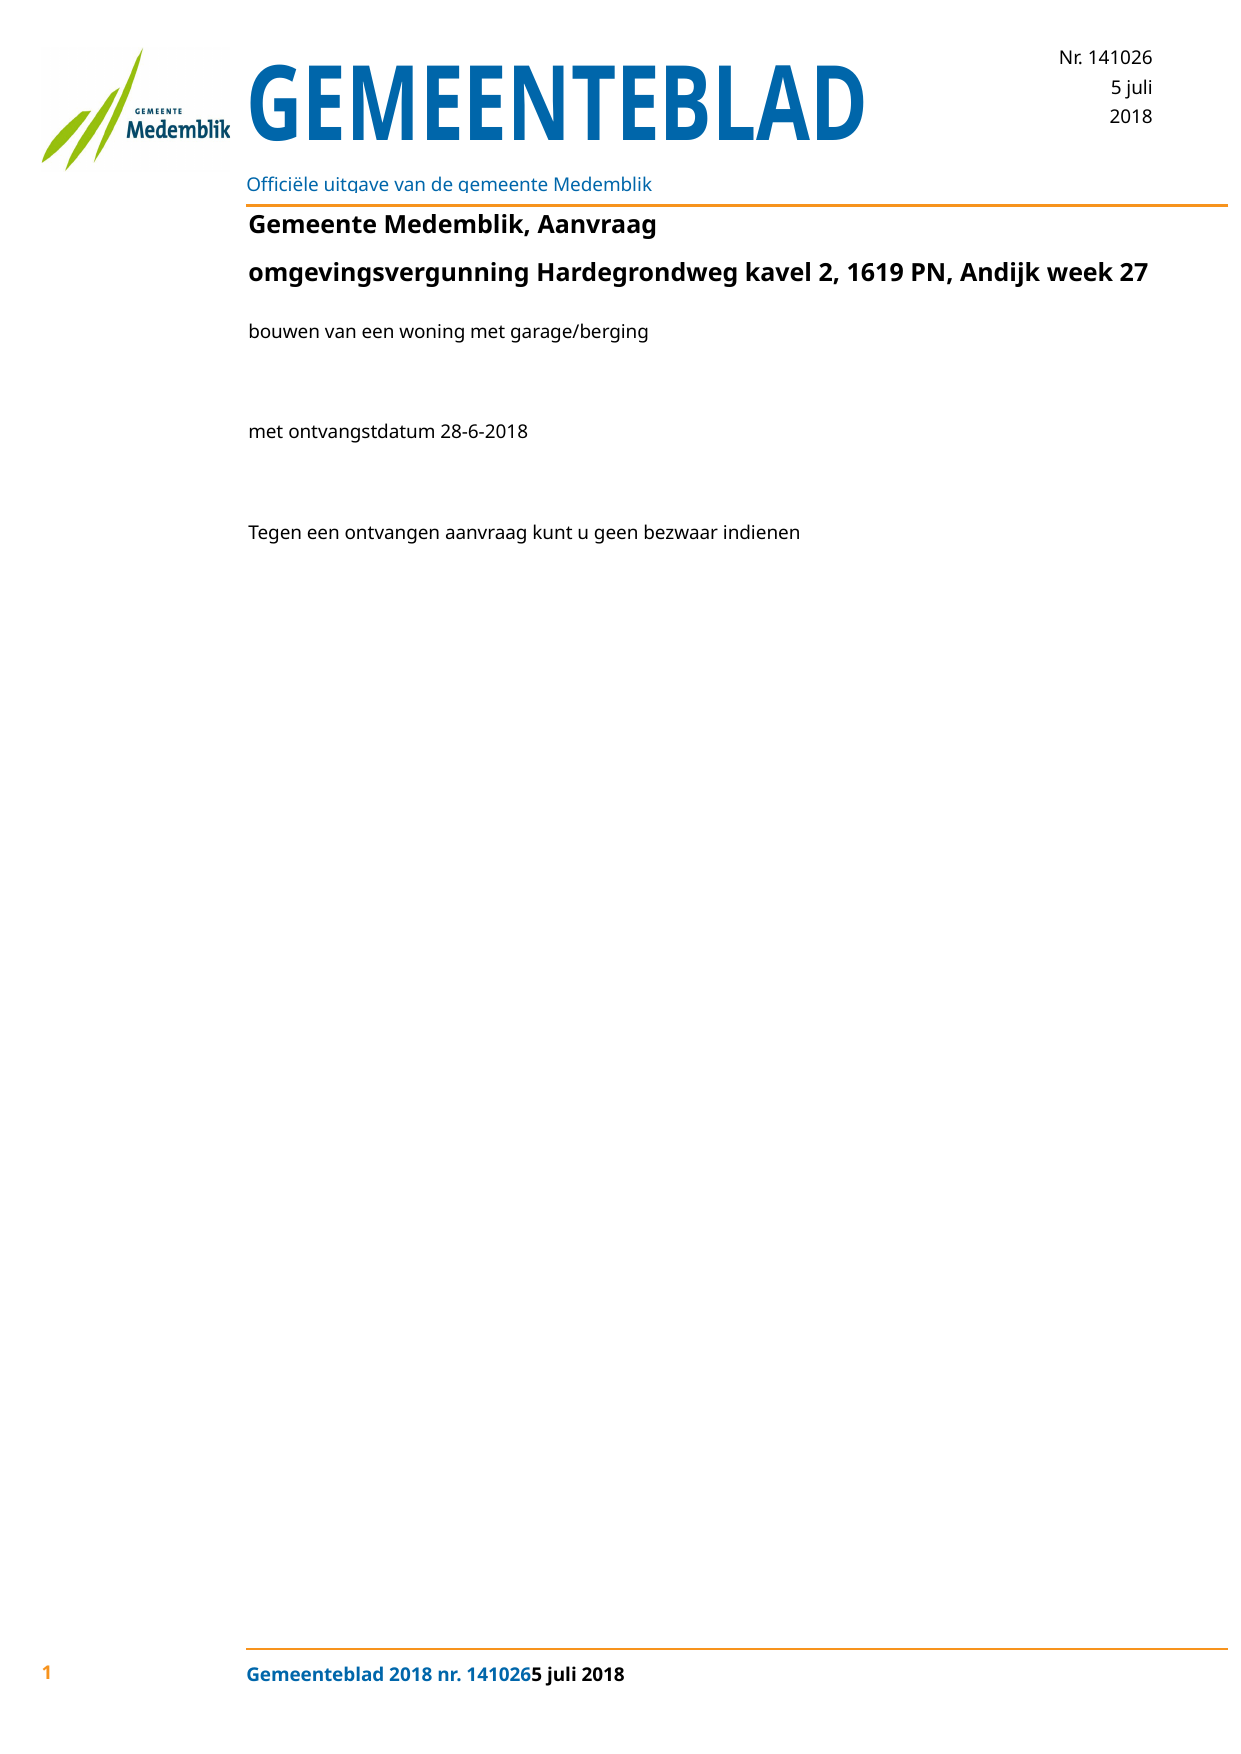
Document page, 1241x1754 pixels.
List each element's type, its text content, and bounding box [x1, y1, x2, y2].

text met ontvangstdatum 28-6-2018 [248, 419, 1152, 444]
text bouwen van een woning met garage/berging [248, 318, 1152, 344]
text Gemeente Medemblik, Aanvraag omgevingsvergunning Hardegrondweg kavel 2, 1619 PN, Andijk week 27 [248, 207, 1152, 288]
text Tegen een ontvangen aanvraag kunt u geen bezwaar indienen [248, 519, 1152, 545]
picture [41, 47, 231, 172]
